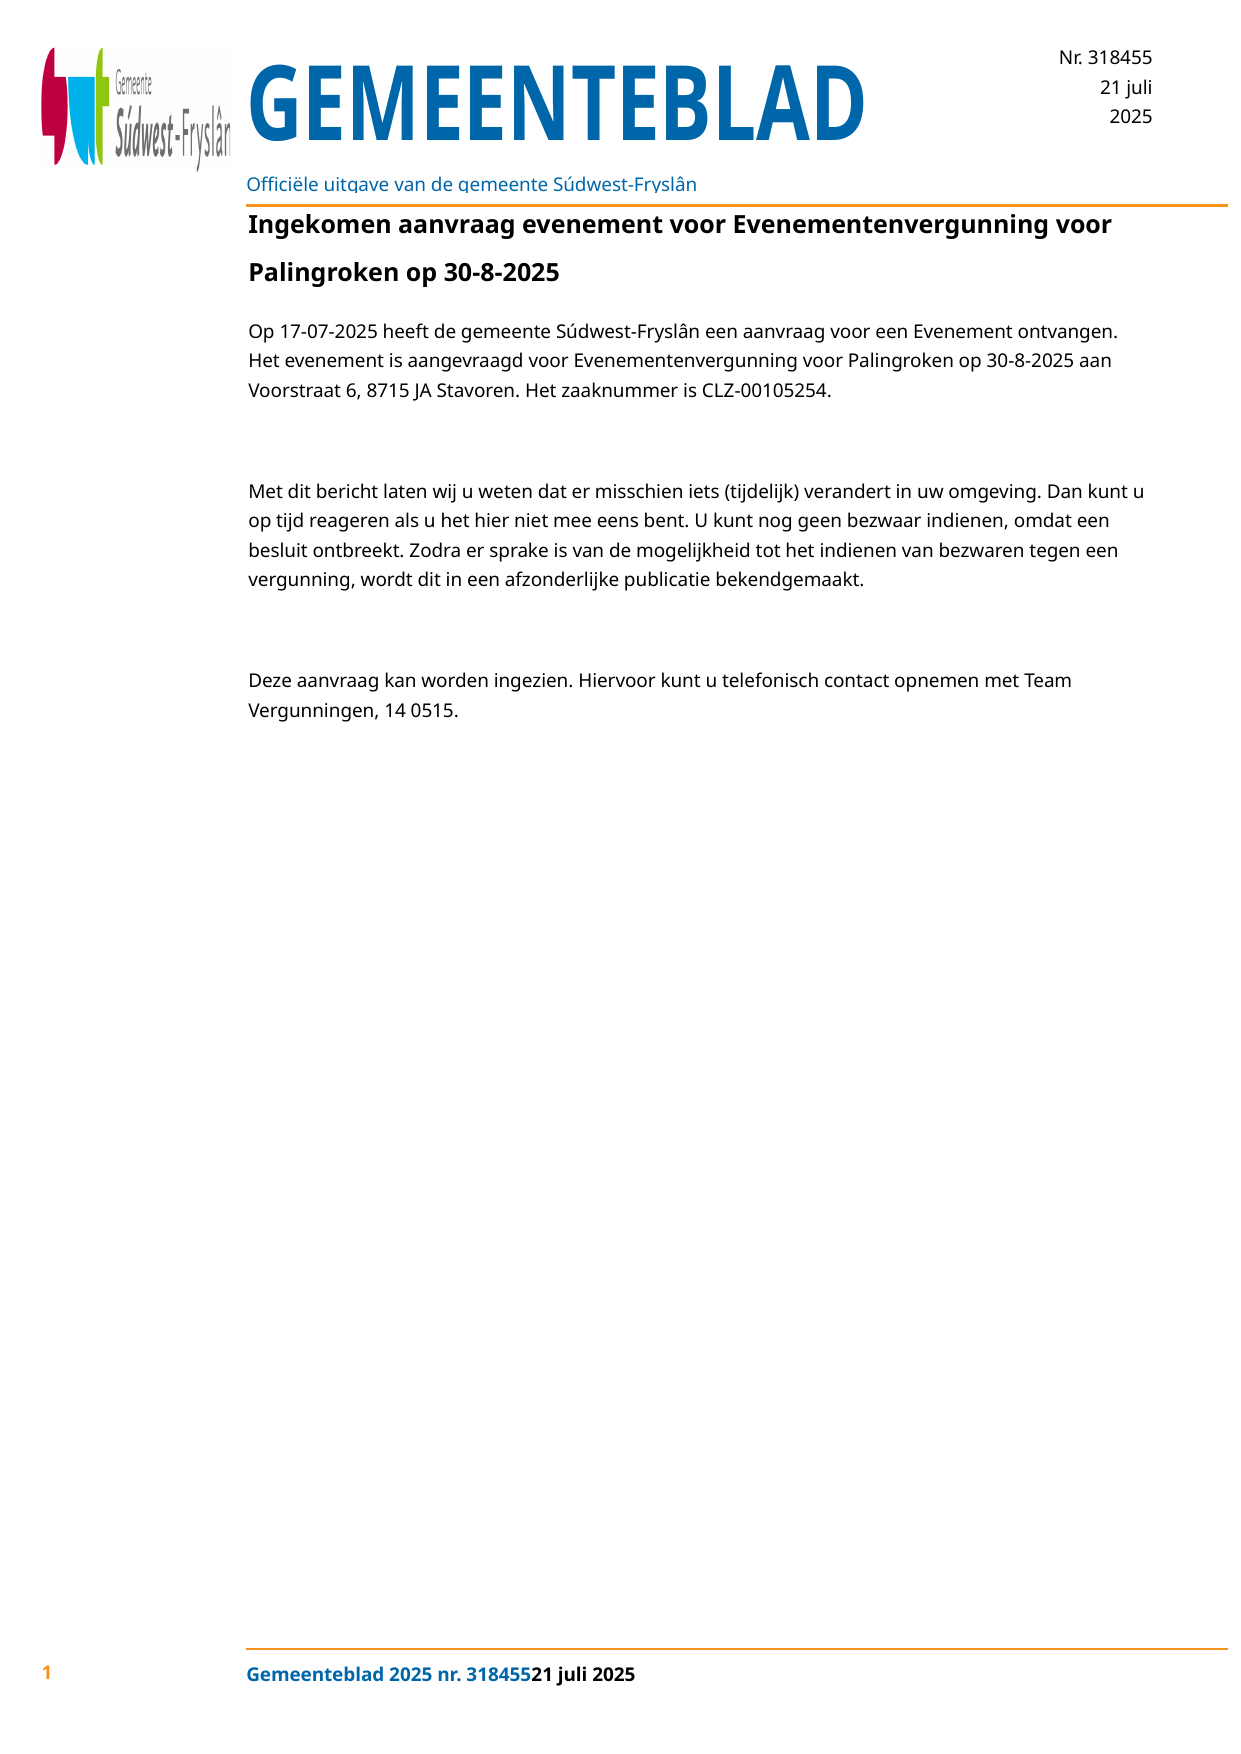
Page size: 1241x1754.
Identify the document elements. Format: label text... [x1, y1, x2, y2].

text Met dit bericht laten wij u weten dat er misschien iets (tijdelijk) verandert in uw omgeving. Dan kunt u op tijd reageren als u het hier niet mee eens bent. U kunt nog geen bezwaar indienen, omdat een besluit ontbreekt. Zodra er sprake is van de mogelijkheid tot het indienen van bezwaren tegen een vergunning, wordt dit in een afzonderlijke publicatie bekendgemaakt. [248, 478, 1152, 592]
picture [41, 47, 231, 172]
text Op 17-07-2025 heeft de gemeente Súdwest-Fryslân een aanvraag voor een Evenement ontvangen. Het evenement is aangevraagd voor Evenementenvergunning voor Palingroken op 30-8-2025 aan Voorstraat 6, 8715 JA Stavoren. Het zaaknummer is CLZ-00105254. [248, 318, 1152, 403]
text Ingekomen aanvraag evenement voor Evenementenvergunning voor Palingroken op 30-8-2025 [248, 207, 1152, 288]
text Deze aanvraag kan worden ingezien. Hiervoor kunt u telefonisch contact opnemen met Team Vergunningen, 14 0515. [248, 667, 1152, 723]
